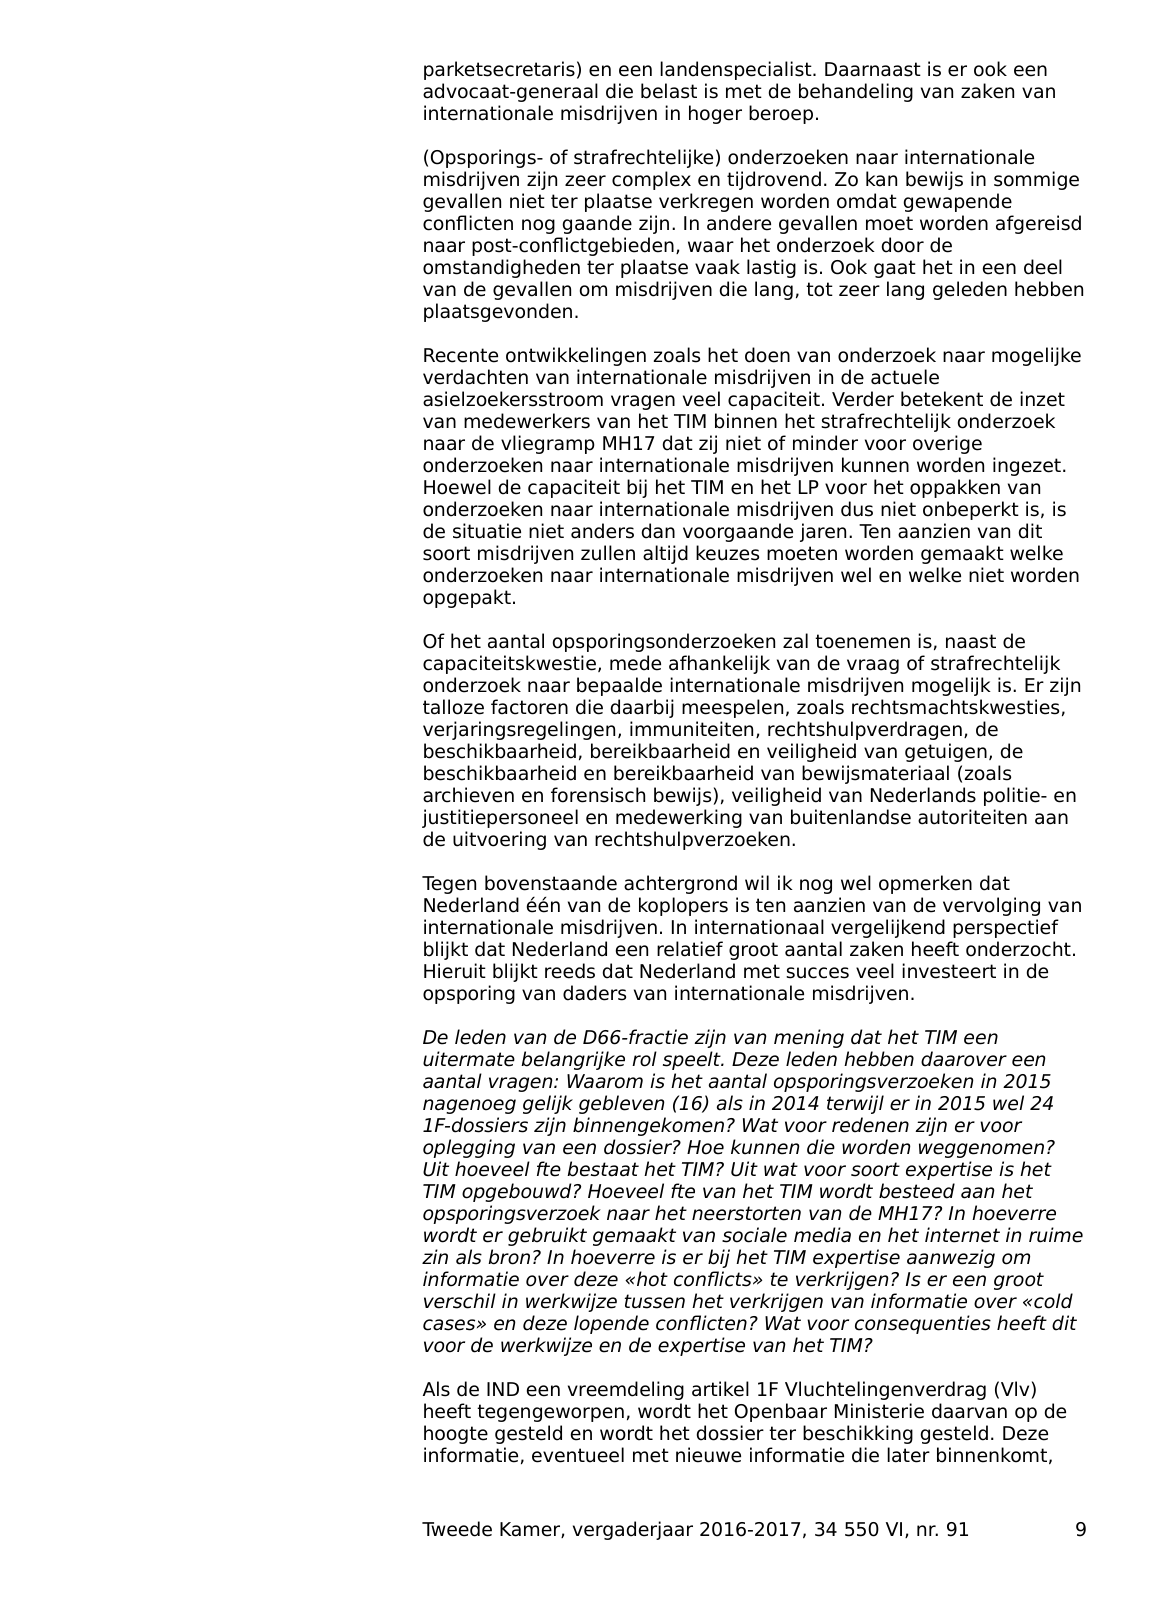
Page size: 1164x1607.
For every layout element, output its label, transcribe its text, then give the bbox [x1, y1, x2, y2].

text (Opsporings- of strafrechtelijke) onderzoeken naar internationale misdrijven zijn zeer complex en tijdrovend. Zo kan bewijs in sommige gevallen niet ter plaatse verkregen worden omdat gewapende conflicten nog gaande zijn. In andere gevallen moet worden afgereisd naar post-conflictgebieden, waar het onderzoek door de omstandigheden ter plaatse vaak lastig is. Ook gaat het in een deel van de gevallen om misdrijven die lang, tot zeer lang geleden hebben plaatsgevonden. [422, 147, 1087, 323]
text Tegen bovenstaande achtergrond wil ik nog wel opmerken dat Nederland één van de koplopers is ten aanzien van de vervolging van internationale misdrijven. In internationaal vergelijkend perspectief blijkt dat Nederland een relatief groot aantal zaken heeft onderzocht. Hieruit blijkt reeds dat Nederland met succes veel investeert in de opsporing van daders van internationale misdrijven. [422, 873, 1087, 1005]
text Als de IND een vreemdeling artikel 1F Vluchtelingenverdrag (Vlv) heeft tegengeworpen, wordt het Openbaar Ministerie daarvan op de hoogte gesteld en wordt het dossier ter beschikking gesteld. Deze informatie, eventueel met nieuwe informatie die later binnenkomt, [422, 1379, 1087, 1467]
text Recente ontwikkelingen zoals het doen van onderzoek naar mogelijke verdachten van internationale misdrijven in de actuele asielzoekersstroom vragen veel capaciteit. Verder betekent de inzet van medewerkers van het TIM binnen het strafrechtelijk onderzoek naar de vliegramp MH17 dat zij niet of minder voor overige onderzoeken naar internationale misdrijven kunnen worden ingezet. Hoewel de capaciteit bij het TIM en het LP voor het oppakken van onderzoeken naar internationale misdrijven dus niet onbeperkt is, is de situatie niet anders dan voorgaande jaren. Ten aanzien van dit soort misdrijven zullen altijd keuzes moeten worden gemaakt welke onderzoeken naar internationale misdrijven wel en welke niet worden opgepakt. [422, 345, 1087, 609]
subtitle De leden van de D66-fractie zijn van mening dat het TIM een uitermate belangrijke rol speelt. Deze leden hebben daarover een aantal vragen: Waarom is het aantal opsporingsverzoeken in 2015 nagenoeg gelijk gebleven (16) als in 2014 terwijl er in 2015 wel 24 1F-dossiers zijn binnengekomen? Wat voor redenen zijn er voor oplegging van een dossier? Hoe kunnen die worden weggenomen? Uit hoeveel fte bestaat het TIM? Uit wat voor soort expertise is het TIM opgebouwd? Hoeveel fte van het TIM wordt besteed aan het opsporingsverzoek naar het neerstorten van de MH17? In hoeverre wordt er gebruikt gemaakt van sociale media en het internet in ruime zin als bron? In hoeverre is er bij het TIM expertise aanwezig om informatie over deze «hot conflicts» te verkrijgen? Is er een groot verschil in werkwijze tussen het verkrijgen van informatie over «cold cases» en deze lopende conflicten? Wat voor consequenties heeft dit voor de werkwijze en de expertise van het TIM? [422, 1027, 1087, 1357]
text Of het aantal opsporingsonderzoeken zal toenemen is, naast de capaciteitskwestie, mede afhankelijk van de vraag of strafrechtelijk onderzoek naar bepaalde internationale misdrijven mogelijk is. Er zijn talloze factoren die daarbij meespelen, zoals rechtsmachtskwesties, verjaringsregelingen, immuniteiten, rechtshulpverdragen, de beschikbaarheid, bereikbaarheid en veiligheid van getuigen, de beschikbaarheid en bereikbaarheid van bewijsmateriaal (zoals archieven en forensisch bewijs), veiligheid van Nederlands politie- en justitiepersoneel en medewerking van buitenlandse autoriteiten aan de uitvoering van rechtshulpverzoeken. [422, 631, 1087, 851]
text parketsecretaris) en een landenspecialist. Daarnaast is er ook een advocaat-generaal die belast is met de behandeling van zaken van internationale misdrijven in hoger beroep. [422, 59, 1087, 125]
